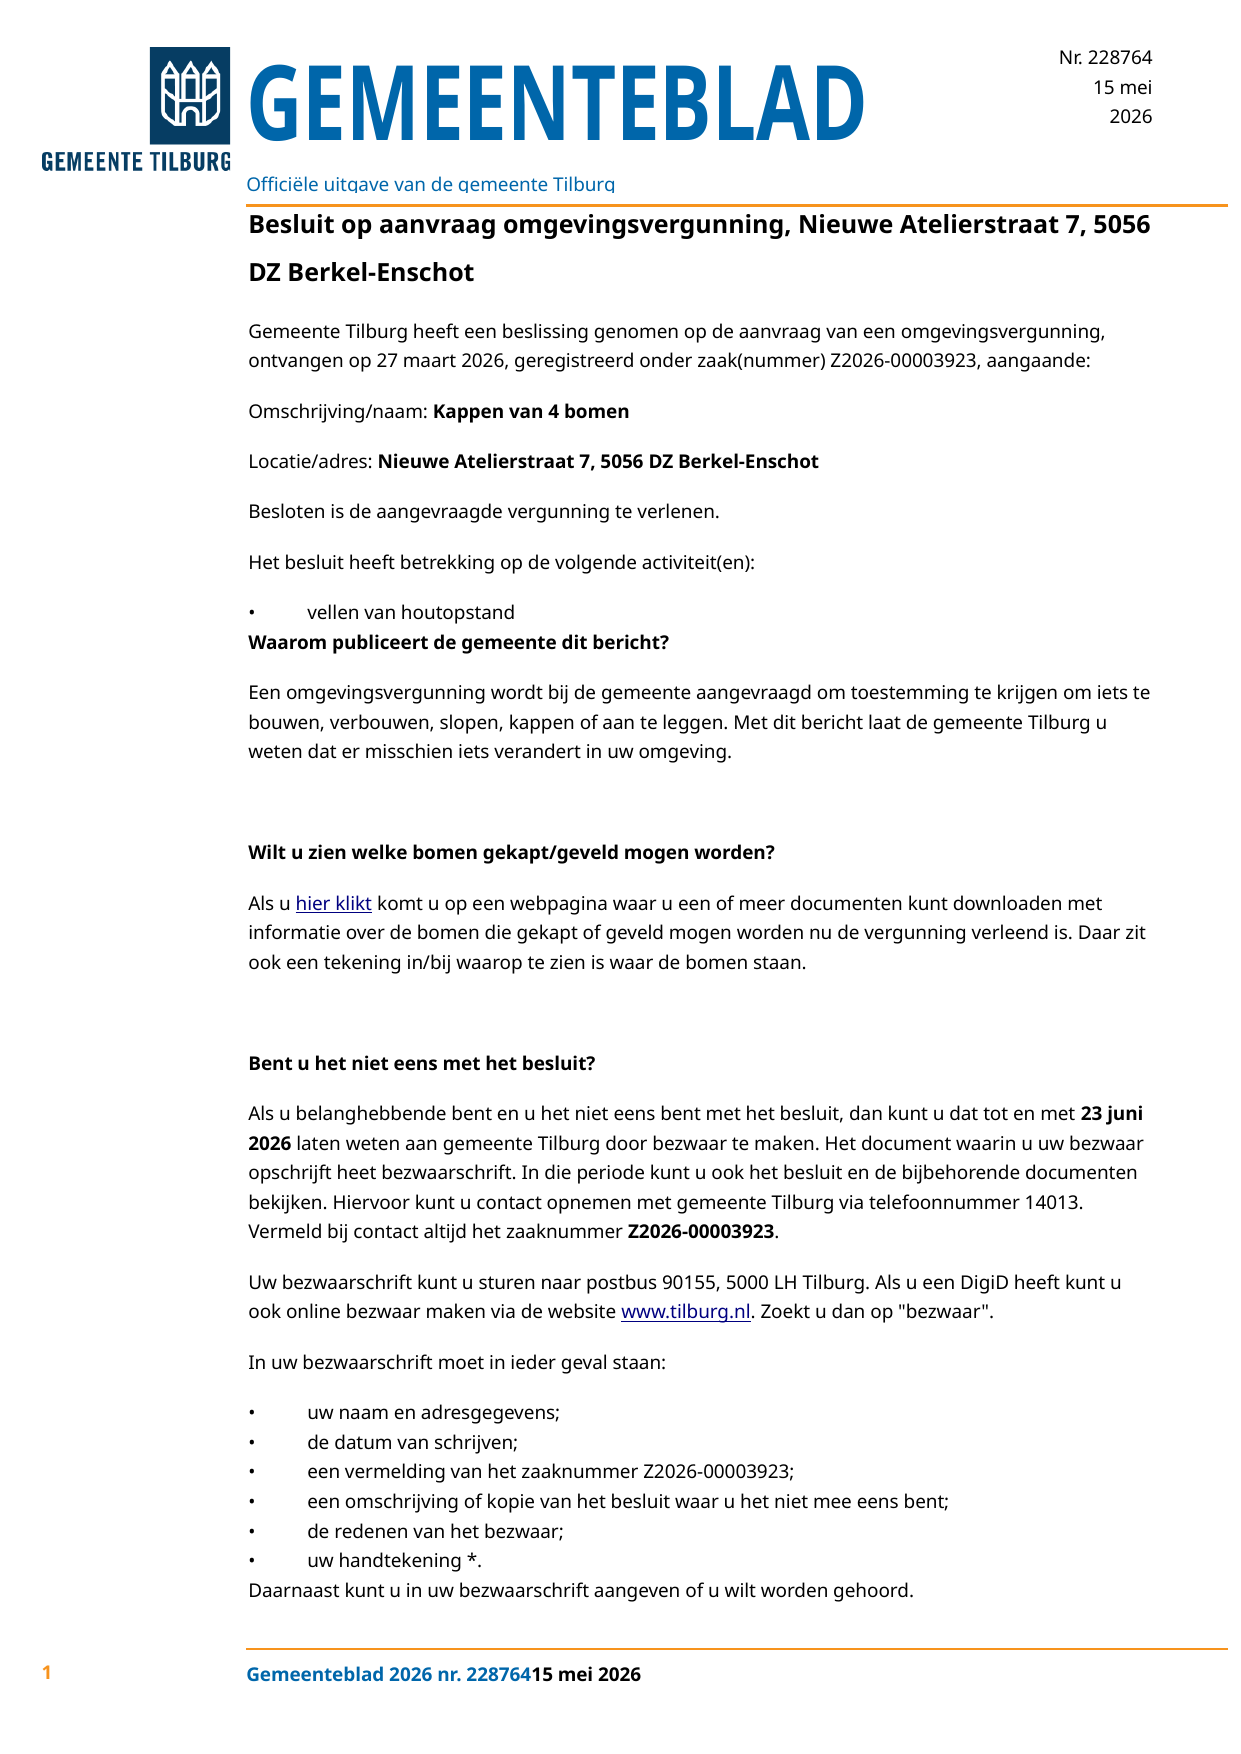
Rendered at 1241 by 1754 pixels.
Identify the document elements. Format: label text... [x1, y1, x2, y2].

text Uw bezwaarschrift kunt u sturen naar postbus 90155, 5000 LH Tilburg. Als u een DigiD heeft kunt u ook online bezwaar maken via de website www.tilburg.nl. Zoekt u dan op "bezwaar". [248, 1269, 1152, 1324]
text Locatie/adres: Nieuwe Atelierstraat 7, 5056 DZ Berkel-Enschot [248, 448, 1152, 474]
text Als u hier klikt komt u op een webpagina waar u een of meer documenten kunt downloaden met informatie over de bomen die gekapt of geveld mogen worden nu de vergunning verleend is. Daar zit ook een tekening in/bij waarop te zien is waar de bomen staan. [248, 890, 1152, 975]
list vellen van houtopstand [248, 599, 1152, 625]
text Een omgevingsvergunning wordt bij de gemeente aangevraagd om toestemming te krijgen om iets te bouwen, verbouwen, slopen, kappen of aan te leggen. Met dit bericht laat de gemeente Tilburg u weten dat er misschien iets verandert in uw omgeving. [248, 679, 1152, 764]
text Besloten is de aangevraagde vergunning te verlenen. [248, 499, 1152, 524]
text Het besluit heeft betrekking op de volgende activiteit(en): [248, 549, 1152, 575]
list uw handtekening *. [248, 1547, 1152, 1573]
list de redenen van het bezwaar; [248, 1518, 1152, 1544]
text Als u belanghebbende bent en u het niet eens bent met het besluit, dan kunt u dat tot en met 23 juni 2026 laten weten aan gemeente Tilburg door bezwaar te maken. Het document waarin u uw bezwaar opschrijft heet bezwaarschrift. In die periode kunt u ook het besluit en de bijbehorende documenten bekijken. Hiervoor kunt u contact opnemen met gemeente Tilburg via telefoonnummer 14013. Vermeld bij contact altijd het zaaknummer Z2026-00003923. [248, 1100, 1152, 1244]
text Gemeente Tilburg heeft een beslissing genomen op de aanvraag van een omgevingsvergunning, ontvangen op 27 maart 2026, geregistreerd onder zaak(nummer) Z2026-00003923, aangaande: [248, 318, 1152, 373]
text Waarom publiceert de gemeente dit bericht? [248, 629, 1152, 655]
list een vermelding van het zaaknummer Z2026-00003923; [248, 1459, 1152, 1484]
text In uw bezwaarschrift moet in ieder geval staan: [248, 1349, 1152, 1375]
text Wilt u zien welke bomen gekapt/geveld mogen worden? [248, 839, 1152, 865]
text Bent u het niet eens met het besluit? [248, 1050, 1152, 1076]
picture [41, 47, 231, 172]
list uw naam en adresgegevens; [248, 1399, 1152, 1425]
list een omschrijving of kopie van het besluit waar u het niet mee eens bent; [248, 1488, 1152, 1514]
text Daarnaast kunt u in uw bezwaarschrift aangeven of u wilt worden gehoord. [248, 1577, 1152, 1603]
text Besluit op aanvraag omgevingsvergunning, Nieuwe Atelierstraat 7, 5056 DZ Berkel-Enschot [248, 207, 1152, 288]
list de datum van schrijven; [248, 1429, 1152, 1455]
text Omschrijving/naam: Kappen van 4 bomen [248, 398, 1152, 424]
